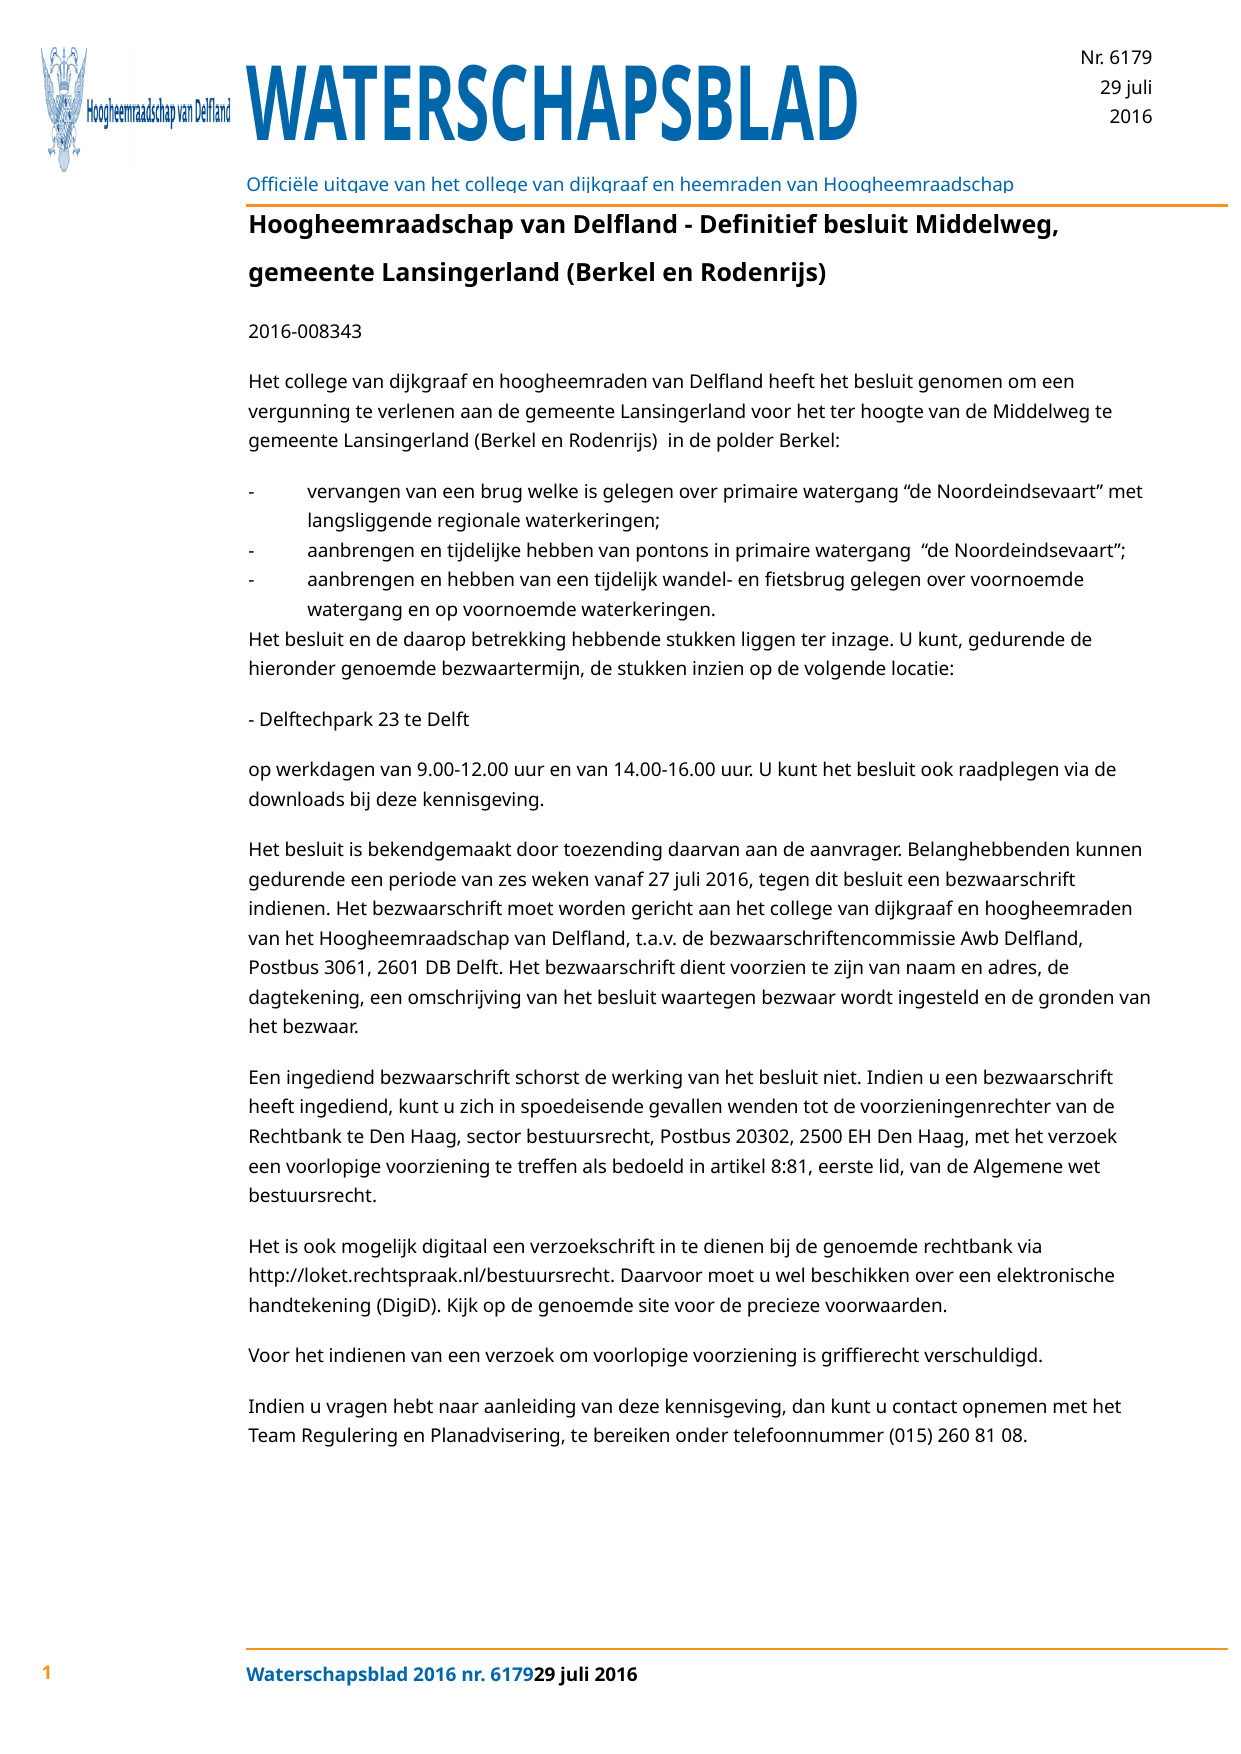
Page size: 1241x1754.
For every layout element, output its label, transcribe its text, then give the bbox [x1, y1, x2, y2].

text Hoogheemraadschap van Delfland - Definitief besluit Middelweg, gemeente Lansingerland (Berkel en Rodenrijs) [248, 207, 1152, 288]
list aanbrengen en hebben van een tijdelijk wandel- en fietsbrug gelegen over voornoemde watergang en op voornoemde waterkeringen. [248, 567, 1152, 622]
text Het besluit is bekendgemaakt door toezending daarvan aan de aanvrager. Belanghebbenden kunnen gedurende een periode van zes weken vanaf 27 juli 2016, tegen dit besluit een bezwaarschrift indienen. Het bezwaarschrift moet worden gericht aan het college van dijkgraaf en hoogheemraden van het Hoogheemraadschap van Delfland, t.a.v. de bezwaarschriftencommissie Awb Delfland, Postbus 3061, 2601 DB Delft. Het bezwaarschrift dient voorzien te zijn van naam en adres, de dagtekening, een omschrijving van het besluit waartegen bezwaar wordt ingesteld en de gronden van het bezwaar. [248, 836, 1152, 1039]
picture [41, 47, 231, 172]
text 2016-008343 [248, 318, 1152, 344]
text Voor het indienen van een verzoek om voorlopige voorziening is griffierecht verschuldigd. [248, 1342, 1152, 1368]
text - Delftechpark 23 te Delft [248, 706, 1152, 732]
list vervangen van een brug welke is gelegen over primaire watergang “de Noordeindsevaart” met langsliggende regionale waterkeringen; [248, 478, 1152, 533]
text op werkdagen van 9.00-12.00 uur en van 14.00-16.00 uur. U kunt het besluit ook raadplegen via de downloads bij deze kennisgeving. [248, 756, 1152, 812]
text Het is ook mogelijk digitaal een verzoekschrift in te dienen bij de genoemde rechtbank via http://loket.rechtspraak.nl/bestuursrecht. Daarvoor moet u wel beschikken over een elektronische handtekening (DigiD). Kijk op de genoemde site voor de precieze voorwaarden. [248, 1233, 1152, 1318]
text Indien u vragen hebt naar aanleiding van deze kennisgeving, dan kunt u contact opnemen met het Team Regulering en Planadvisering, te bereiken onder telefoonnummer (015) 260 81 08. [248, 1393, 1152, 1448]
list aanbrengen en tijdelijke hebben van pontons in primaire watergang “de Noordeindsevaart”; [248, 537, 1152, 563]
text Het besluit en de daarop betrekking hebbende stukken liggen ter inzage. U kunt, gedurende de hieronder genoemde bezwaartermijn, de stukken inzien op de volgende locatie: [248, 626, 1152, 681]
text Een ingediend bezwaarschrift schorst de werking van het besluit niet. Indien u een bezwaarschrift heeft ingediend, kunt u zich in spoedeisende gevallen wenden tot de voorzieningenrechter van de Rechtbank te Den Haag, sector bestuursrecht, Postbus 20302, 2500 EH Den Haag, met het verzoek een voorlopige voorziening te treffen als bedoeld in artikel 8:81, eerste lid, van de Algemene wet bestuursrecht. [248, 1064, 1152, 1208]
text Het college van dijkgraaf en hoogheemraden van Delfland heeft het besluit genomen om een vergunning te verlenen aan de gemeente Lansingerland voor het ter hoogte van de Middelweg te gemeente Lansingerland (Berkel en Rodenrijs) in de polder Berkel: [248, 368, 1152, 453]
